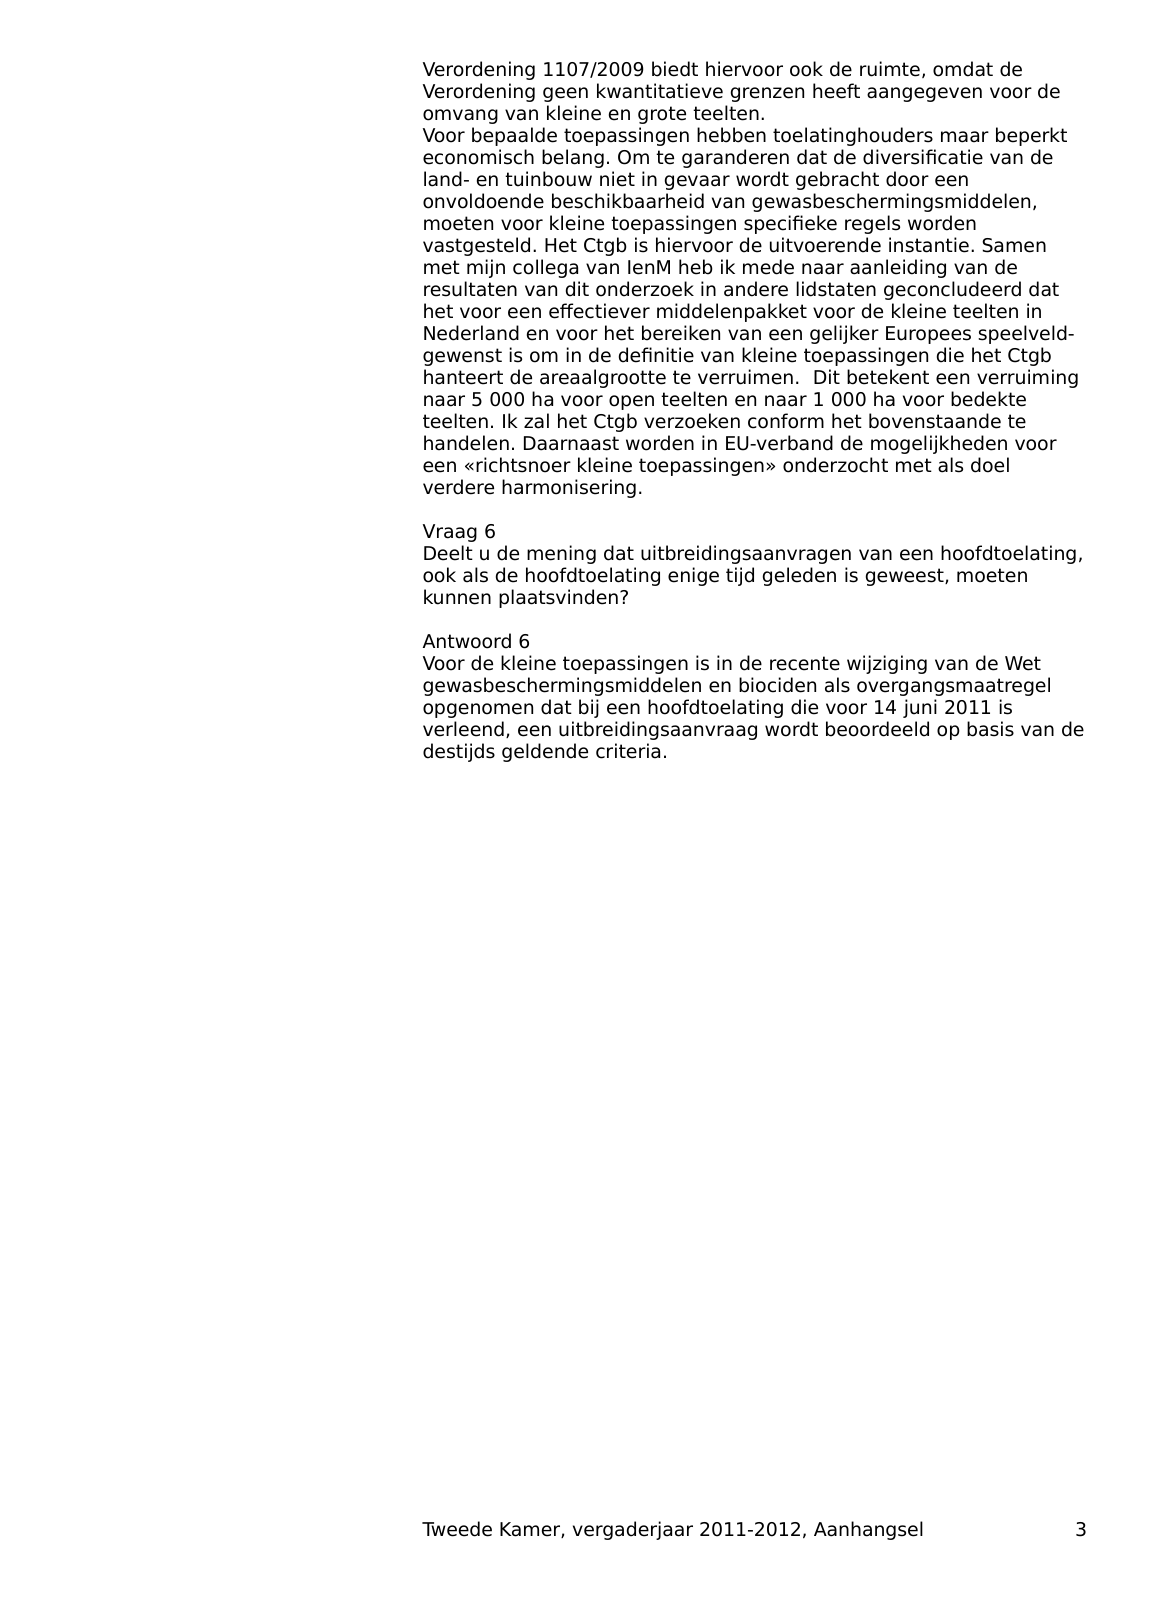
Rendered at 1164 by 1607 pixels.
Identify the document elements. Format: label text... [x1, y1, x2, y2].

text Voor bepaalde toepassingen hebben toelatinghouders maar beperkt economisch belang. Om te garanderen dat de diversificatie van de land- en tuinbouw niet in gevaar wordt gebracht door een onvoldoende beschikbaarheid van gewasbeschermingsmiddelen, moeten voor kleine toepassingen specifieke regels worden vastgesteld. Het Ctgb is hiervoor de uitvoerende instantie. Samen met mijn collega van IenM heb ik mede naar aanleiding van de resultaten van dit onderzoek in andere lidstaten geconcludeerd dat het voor een effectiever middelenpakket voor de kleine teelten in Nederland en voor het bereiken van een gelijker Europees speelveld-gewenst is om in de definitie van kleine toepassingen die het Ctgb hanteert de areaalgrootte te verruimen. Dit betekent een verruiming naar 5 000 ha voor open teelten en naar 1 000 ha voor bedekte teelten. Ik zal het Ctgb verzoeken conform het bovenstaande te handelen. Daarnaast worden in EU-verband de mogelijkheden voor een «richtsnoer kleine toepassingen» onderzocht met als doel verdere harmonisering. [422, 125, 1087, 499]
text Vraag 6 [422, 521, 1087, 543]
text Verordening 1107/2009 biedt hiervoor ook de ruimte, omdat de Verordening geen kwantitatieve grenzen heeft aangegeven voor de omvang van kleine en grote teelten. [422, 59, 1087, 125]
text Antwoord 6 [422, 631, 1087, 653]
text Voor de kleine toepassingen is in de recente wijziging van de Wet gewasbeschermingsmiddelen en biociden als overgangsmaatregel opgenomen dat bij een hoofdtoelating die voor 14 juni 2011 is verleend, een uitbreidingsaanvraag wordt beoordeeld op basis van de destijds geldende criteria. [422, 653, 1087, 763]
text Deelt u de mening dat uitbreidingsaanvragen van een hoofdtoelating, ook als de hoofdtoelating enige tijd geleden is geweest, moeten kunnen plaatsvinden? [422, 543, 1087, 609]
